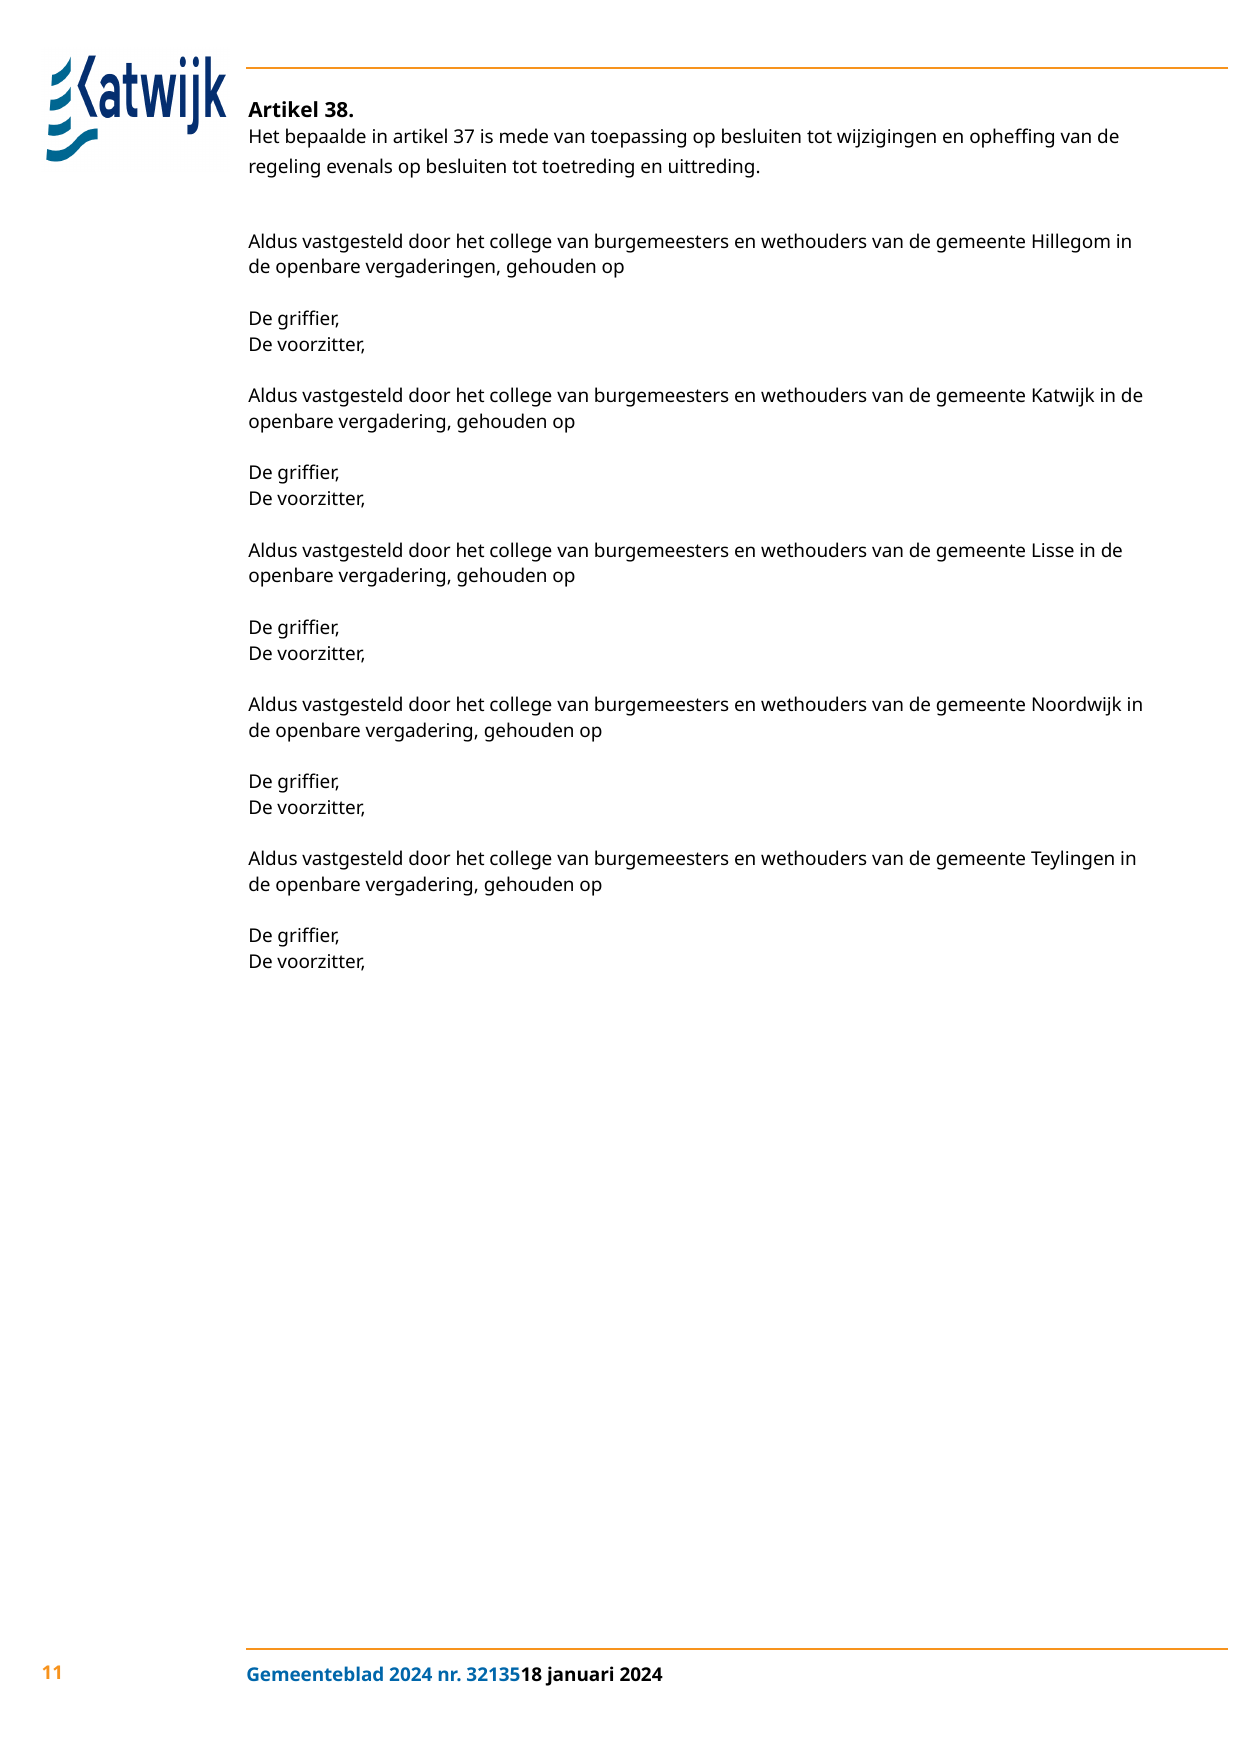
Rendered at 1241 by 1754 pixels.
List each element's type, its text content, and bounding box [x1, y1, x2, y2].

text De griffier, [248, 768, 1152, 794]
text Aldus vastgesteld door het college van burgemeesters en wethouders van de gemeente Teylingen in [248, 846, 1152, 871]
text Artikel 38. [248, 95, 1152, 123]
text de openbare vergadering, gehouden op [248, 717, 1152, 743]
text Het bepaalde in artikel 37 is mede van toepassing op besluiten tot wijzigingen en opheffing van de regeling evenals op besluiten tot toetreding en uittreding. [248, 123, 1152, 178]
text Aldus vastgesteld door het college van burgemeesters en wethouders van de gemeente Lisse in de openbare vergadering, gehouden op [248, 537, 1152, 588]
text de openbare vergadering, gehouden op [248, 871, 1152, 897]
text De griffier, [248, 305, 1152, 331]
text Aldus vastgesteld door het college van burgemeesters en wethouders van de gemeente Noordwijk in [248, 691, 1152, 717]
text De voorzitter, [248, 640, 1152, 665]
text De voorzitter, [248, 485, 1152, 511]
text De griffier, [248, 923, 1152, 948]
text De griffier, [248, 459, 1152, 485]
text De voorzitter, [248, 948, 1152, 974]
picture [41, 47, 231, 172]
text Aldus vastgesteld door het college van burgemeesters en wethouders van de gemeente Katwijk in de openbare vergadering, gehouden op [248, 382, 1152, 434]
text De voorzitter, [248, 331, 1152, 357]
text Aldus vastgesteld door het college van burgemeesters en wethouders van de gemeente Hillegom in de openbare vergaderingen, gehouden op [248, 228, 1152, 279]
text De voorzitter, [248, 794, 1152, 820]
text De griffier, [248, 614, 1152, 640]
